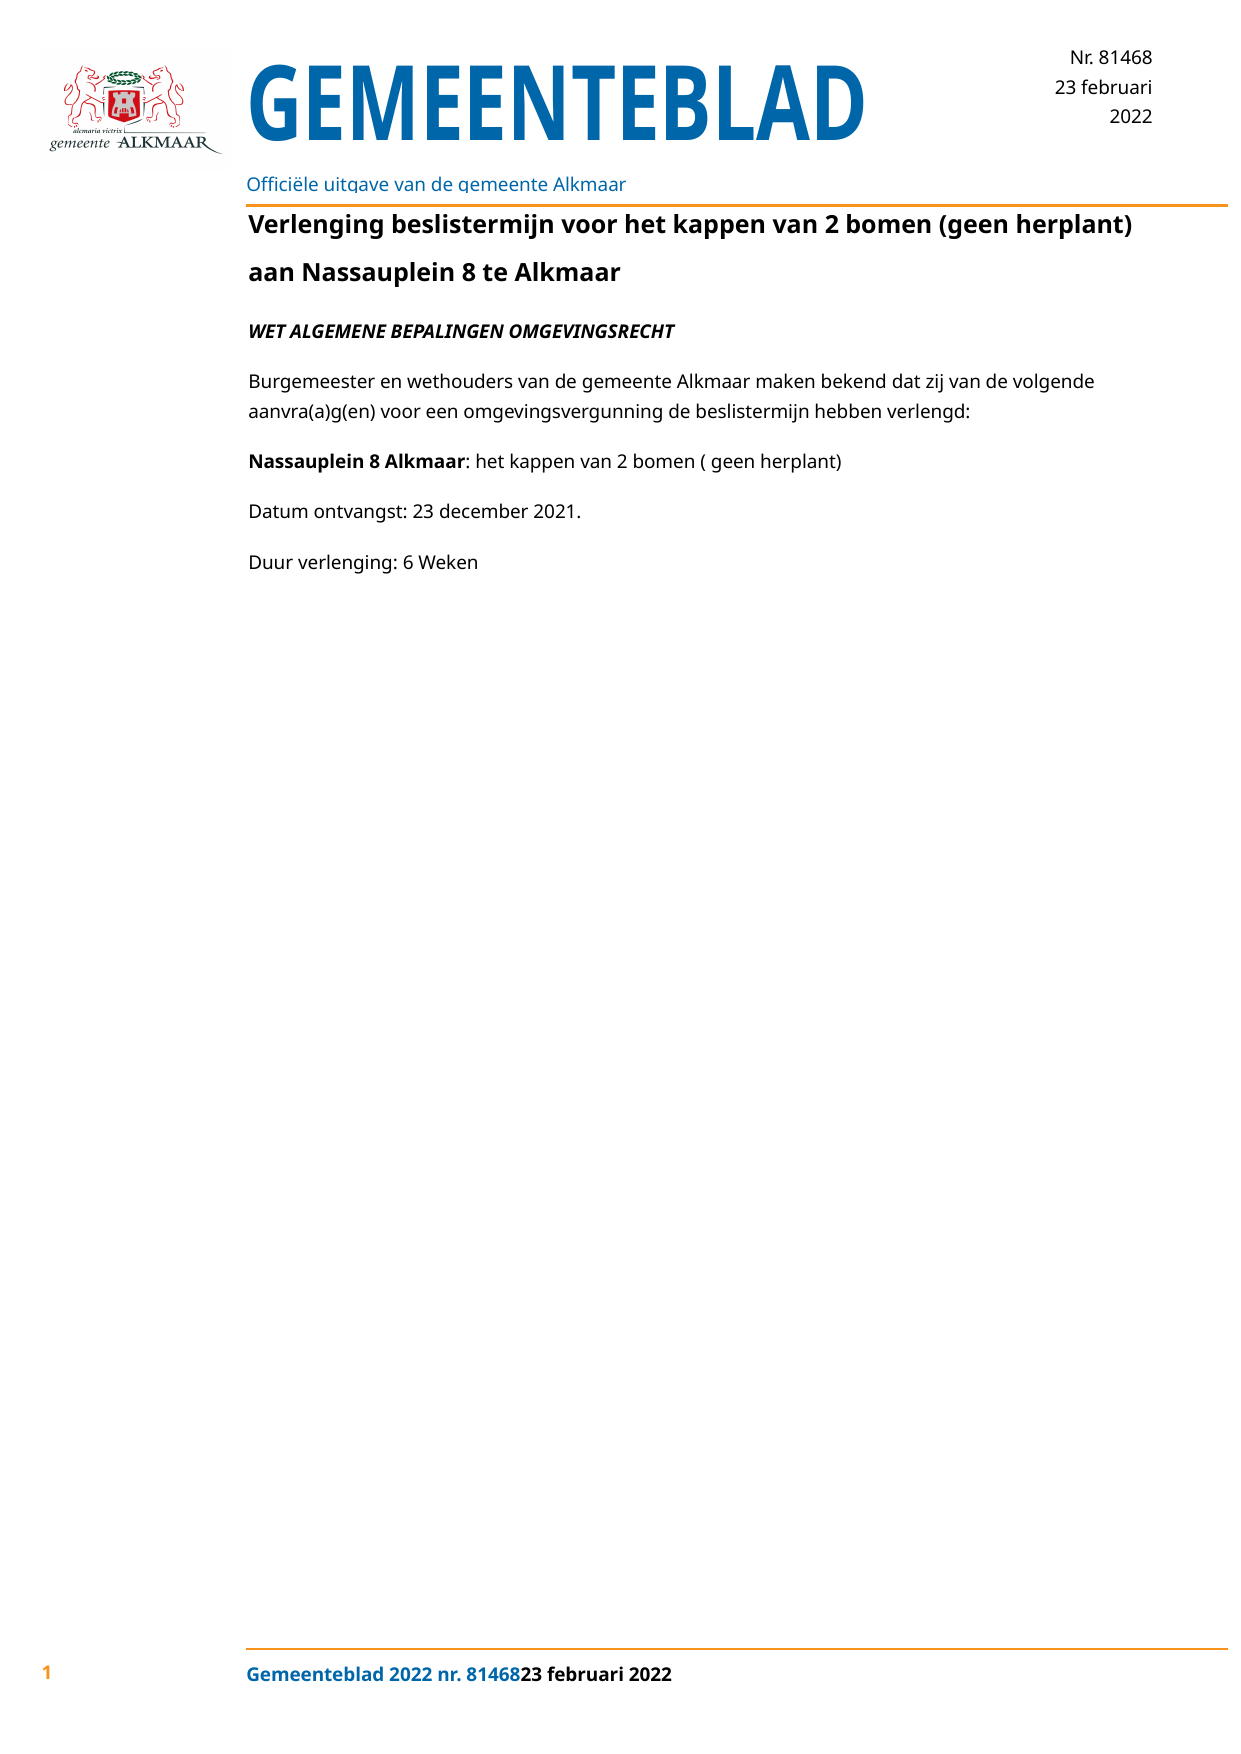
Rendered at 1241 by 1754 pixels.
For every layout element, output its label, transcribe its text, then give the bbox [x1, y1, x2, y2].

text Duur verlenging: 6 Weken [248, 549, 1152, 575]
text WET ALGEMENE BEPALINGEN OMGEVINGSRECHT [248, 318, 1152, 344]
text Nassauplein 8 Alkmaar: het kappen van 2 bomen ( geen herplant) [248, 448, 1152, 474]
picture [41, 47, 231, 172]
text Burgemeester en wethouders van de gemeente Alkmaar maken bekend dat zij van de volgende aanvra(a)g(en) voor een omgevingsvergunning de beslistermijn hebben verlengd: [248, 368, 1152, 424]
text Datum ontvangst: 23 december 2021. [248, 499, 1152, 524]
text Verlenging beslistermijn voor het kappen van 2 bomen (geen herplant) aan Nassauplein 8 te Alkmaar [248, 207, 1152, 288]
